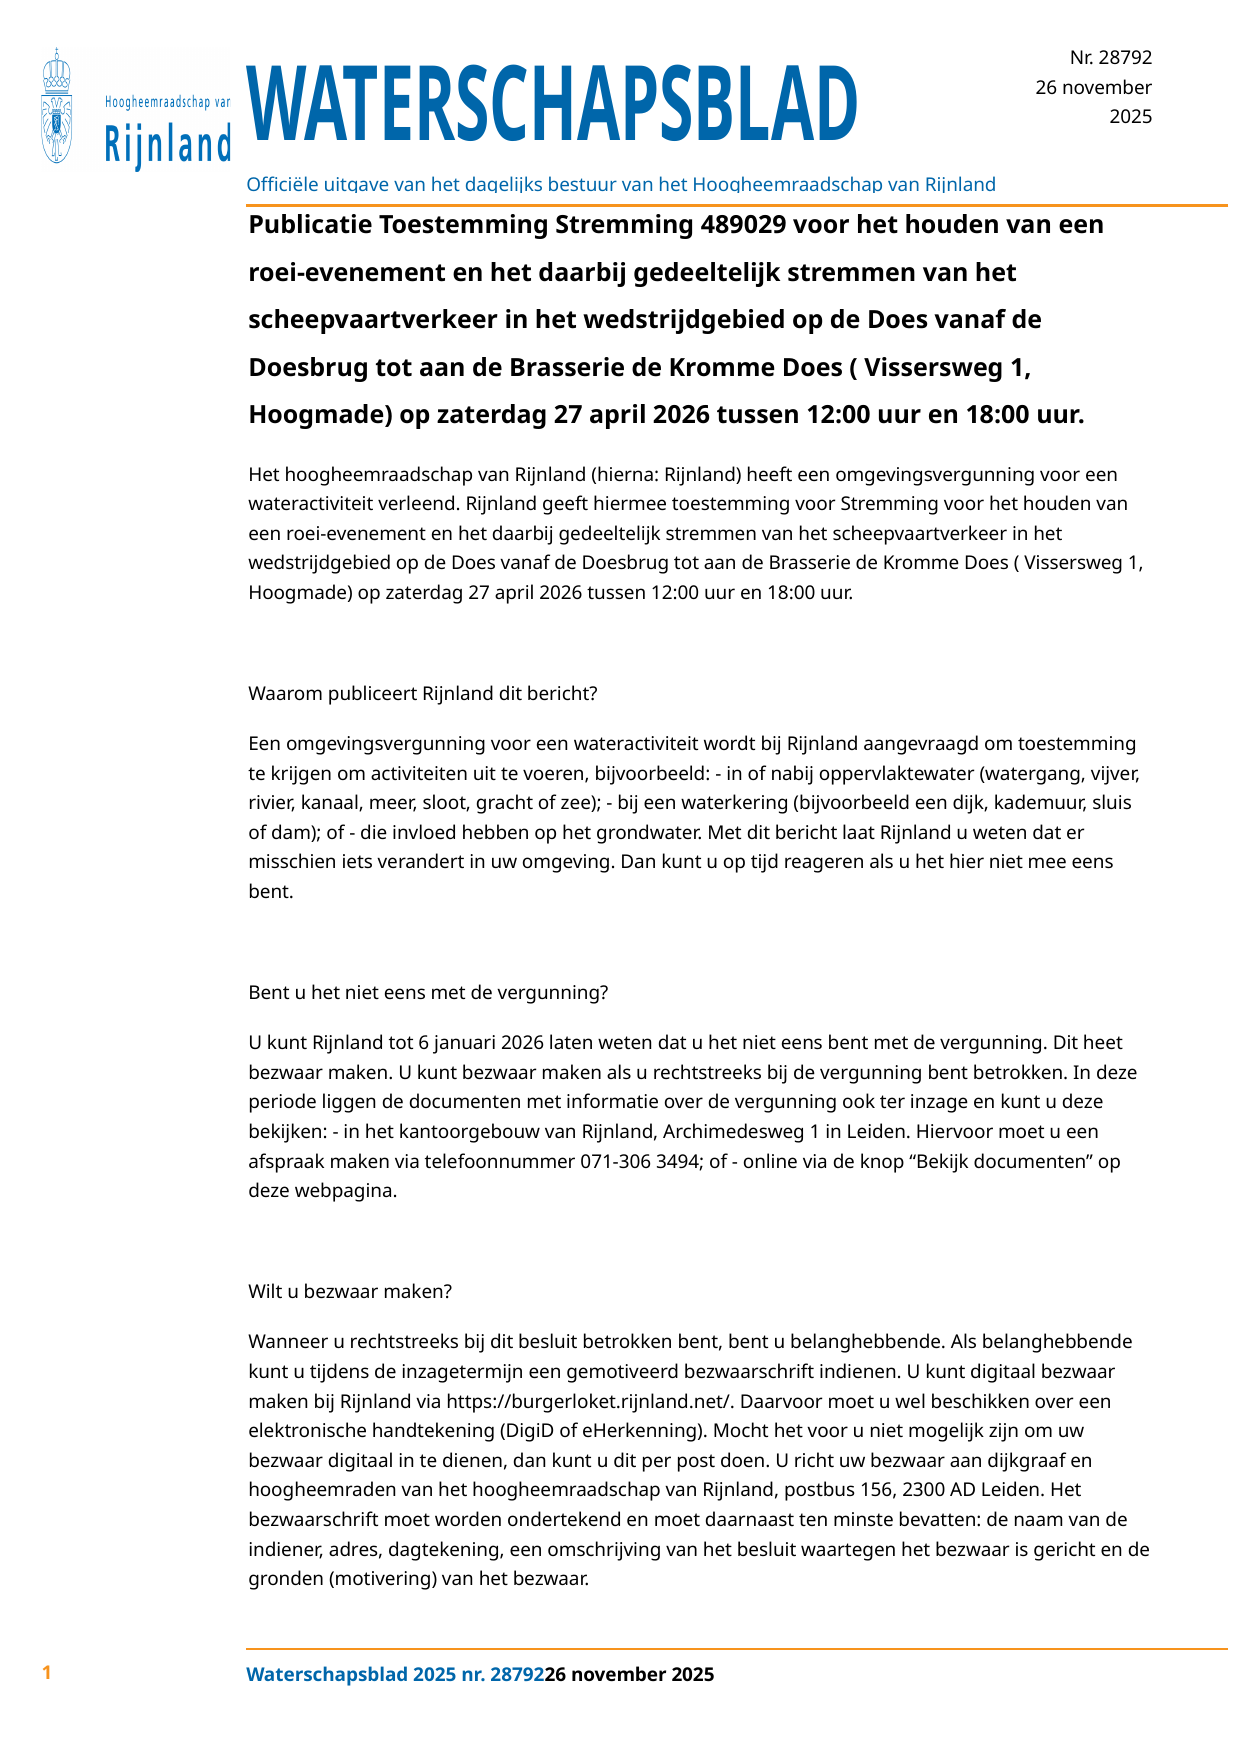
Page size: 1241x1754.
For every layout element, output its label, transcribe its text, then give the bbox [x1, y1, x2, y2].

text Wilt u bezwaar maken? [248, 1278, 1152, 1304]
text Een omgevingsvergunning voor een wateractiviteit wordt bij Rijnland aangevraagd om toestemming te krijgen om activiteiten uit te voeren, bijvoorbeeld: - in of nabij oppervlaktewater (watergang, vijver, rivier, kanaal, meer, sloot, gracht of zee); - bij een waterkering (bijvoorbeeld een dijk, kademuur, sluis of dam); of - die invloed hebben op het grondwater. Met dit bericht laat Rijnland u weten dat er misschien iets verandert in uw omgeving. Dan kunt u op tijd reageren als u het hier niet mee eens bent. [248, 730, 1152, 904]
text U kunt Rijnland tot 6 januari 2026 laten weten dat u het niet eens bent met de vergunning. Dit heet bezwaar maken. U kunt bezwaar maken als u rechtstreeks bij de vergunning bent betrokken. In deze periode liggen de documenten met informatie over de vergunning ook ter inzage en kunt u deze bekijken: - in het kantoorgebouw van Rijnland, Archimedesweg 1 in Leiden. Hiervoor moet u een afspraak maken via telefoonnummer 071-306 3494; of - online via de knop “Bekijk documenten” op deze webpagina. [248, 1029, 1152, 1203]
picture [41, 47, 231, 172]
text Wanneer u rechtstreeks bij dit besluit betrokken bent, bent u belanghebbende. Als belanghebbende kunt u tijdens de inzagetermijn een gemotiveerd bezwaarschrift indienen. U kunt digitaal bezwaar maken bij Rijnland via https://burgerloket.rijnland.net/. Daarvoor moet u wel beschikken over een elektronische handtekening (DigiD of eHerkenning). Mocht het voor u niet mogelijk zijn om uw bezwaar digitaal in te dienen, dan kunt u dit per post doen. U richt uw bezwaar aan dijkgraaf en hoogheemraden van het hoogheemraadschap van Rijnland, postbus 156, 2300 AD Leiden. Het bezwaarschrift moet worden ondertekend en moet daarnaast ten minste bevatten: de naam van de indiener, adres, dagtekening, een omschrijving van het besluit waartegen het bezwaar is gericht en de gronden (motivering) van het bezwaar. [248, 1329, 1152, 1591]
text Bent u het niet eens met de vergunning? [248, 979, 1152, 1005]
text Het hoogheemraadschap van Rijnland (hierna: Rijnland) heeft een omgevingsvergunning voor een wateractiviteit verleend. Rijnland geeft hiermee toestemming voor Stremming voor het houden van een roei-evenement en het daarbij gedeeltelijk stremmen van het scheepvaartverkeer in het wedstrijdgebied op de Does vanaf de Doesbrug tot aan de Brasserie de Kromme Does ( Vissersweg 1, Hoogmade) op zaterdag 27 april 2026 tussen 12:00 uur en 18:00 uur. [248, 461, 1152, 605]
text Waarom publiceert Rijnland dit bericht? [248, 680, 1152, 706]
text Publicatie Toestemming Stremming 489029 voor het houden van een roei-evenement en het daarbij gedeeltelijk stremmen van het scheepvaartverkeer in het wedstrijdgebied op de Does vanaf de Doesbrug tot aan de Brasserie de Kromme Does ( Vissersweg 1, Hoogmade) op zaterdag 27 april 2026 tussen 12:00 uur en 18:00 uur. [248, 207, 1152, 431]
